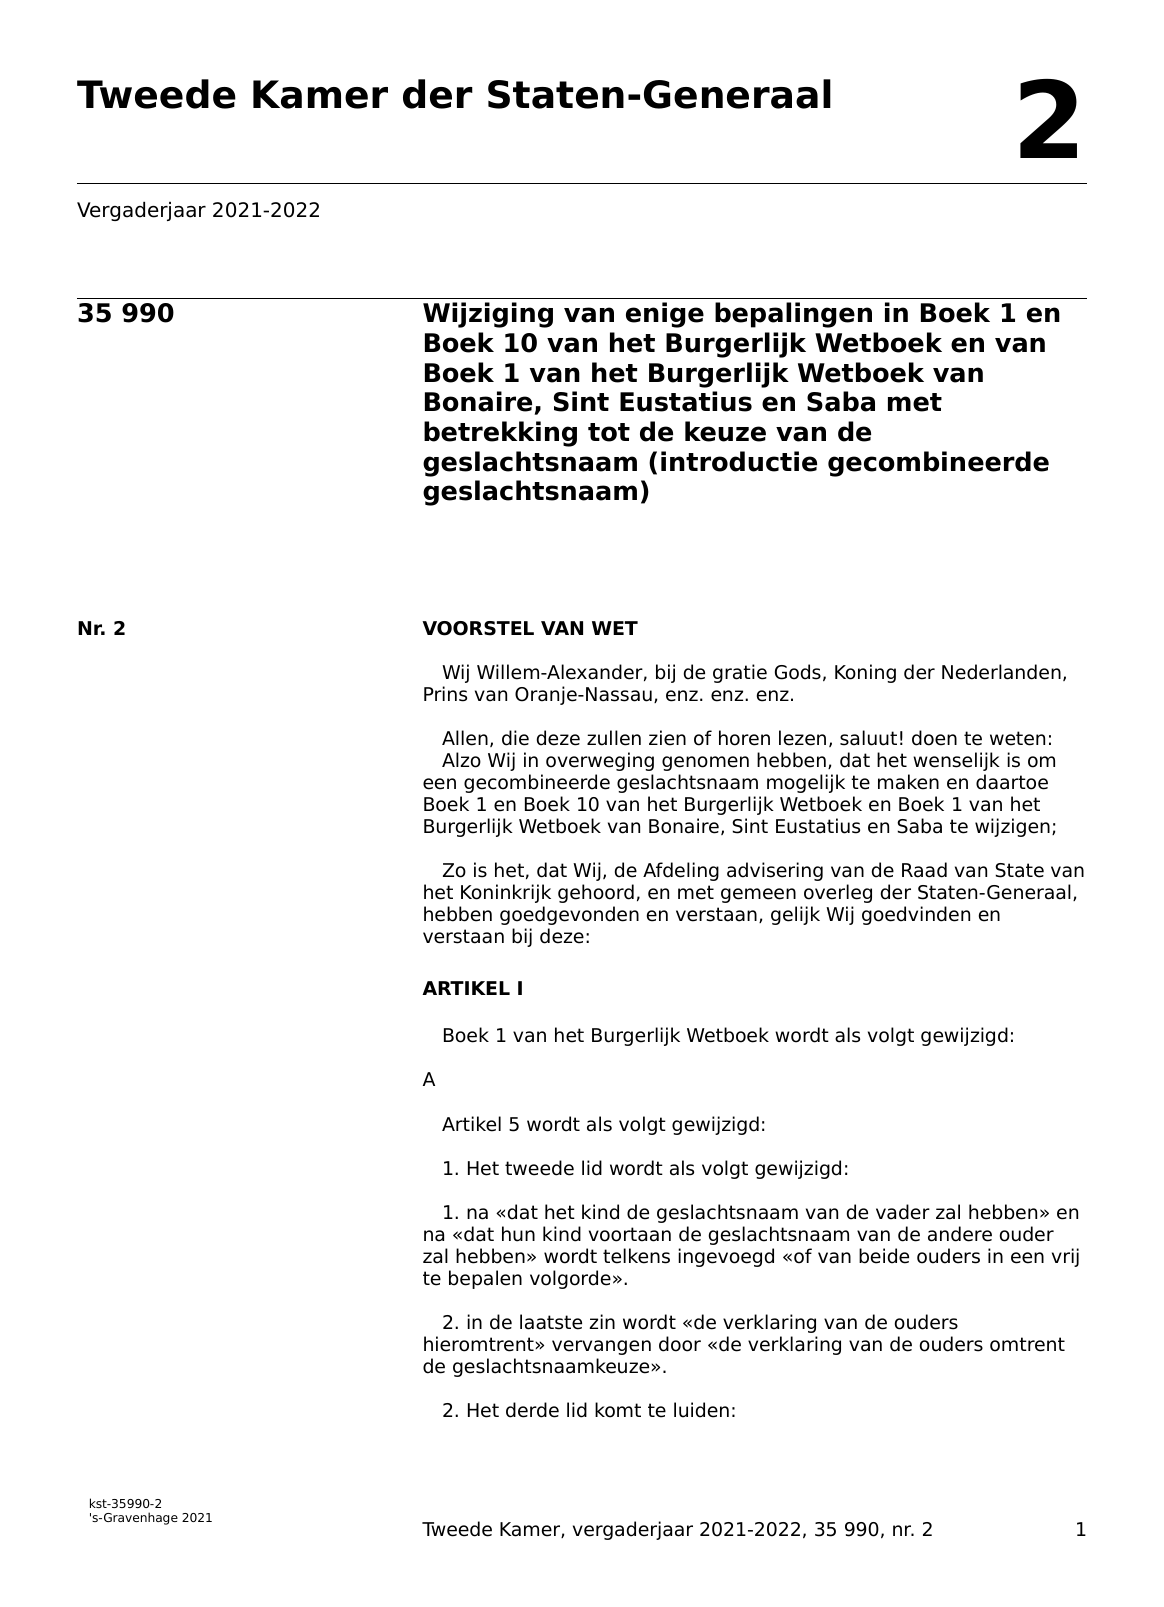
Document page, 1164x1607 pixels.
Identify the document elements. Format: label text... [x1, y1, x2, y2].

table_header 2 [886, 59, 1087, 183]
text A [422, 1069, 1087, 1091]
text 's-Gravenhage 2021 [88, 1511, 323, 1525]
text 1. na «dat het kind de geslachtsnaam van de vader zal hebben» en na «dat hun kind voortaan de geslachtsnaam van de andere ouder zal hebben» wordt telkens ingevoegd «of van beide ouders in een vrij te bepalen volgorde». [422, 1202, 1087, 1290]
text Allen, die deze zullen zien of horen lezen, saluut! doen te weten: [422, 728, 1087, 750]
subtitle Nr. 2 VOORSTEL VAN WET [77, 618, 1087, 640]
subtitle ARTIKEL I [422, 978, 1087, 1000]
text Wij Willem-Alexander, bij de gratie Gods, Koning der Nederlanden, Prins van Oranje-Nassau, enz. enz. enz. [422, 662, 1087, 706]
text Artikel 5 wordt als volgt gewijzigd: [422, 1113, 1087, 1135]
text kst-35990-2 [88, 1497, 323, 1511]
text 1. Het tweede lid wordt als volgt gewijzigd: [422, 1158, 1087, 1179]
table_header Tweede Kamer der Staten-Generaal [77, 59, 886, 183]
text 2. Het derde lid komt te luiden: [422, 1400, 1087, 1422]
text Boek 1 van het Burgerlijk Wetboek wordt als volgt gewijzigd: [422, 1025, 1087, 1047]
text Zo is het, dat Wij, de Afdeling advisering van de Raad van State van het Koninkrijk gehoord, en met gemeen overleg der Staten-Generaal, hebben goedgevonden en verstaan, gelijk Wij goedvinden en verstaan bij deze: [422, 860, 1087, 948]
text Alzo Wij in overweging genomen hebben, dat het wenselijk is om een gecombineerde geslachtsnaam mogelijk te maken en daartoe Boek 1 en Boek 10 van het Burgerlijk Wetboek en Boek 1 van het Burgerlijk Wetboek van Bonaire, Sint Eustatius en Saba te wijzigen; [422, 750, 1087, 838]
text 2. in de laatste zin wordt «de verklaring van de ouders hieromtrent» vervangen door «de verklaring van de ouders omtrent de geslachtsnaamkeuze». [422, 1312, 1087, 1378]
table_cell Vergaderjaar 2021-2022 [77, 184, 1087, 298]
subtitle 35 990 Wijziging van enige bepalingen in Boek 1 en Boek 10 van het Burgerlijk Wetboek en van Boek 1 van het Burgerlijk Wetboek van Bonaire, Sint Eustatius en Saba met betrekking tot de keuze van de geslachtsnaam (introductie gecombineerde geslachtsnaam) [77, 299, 1087, 507]
